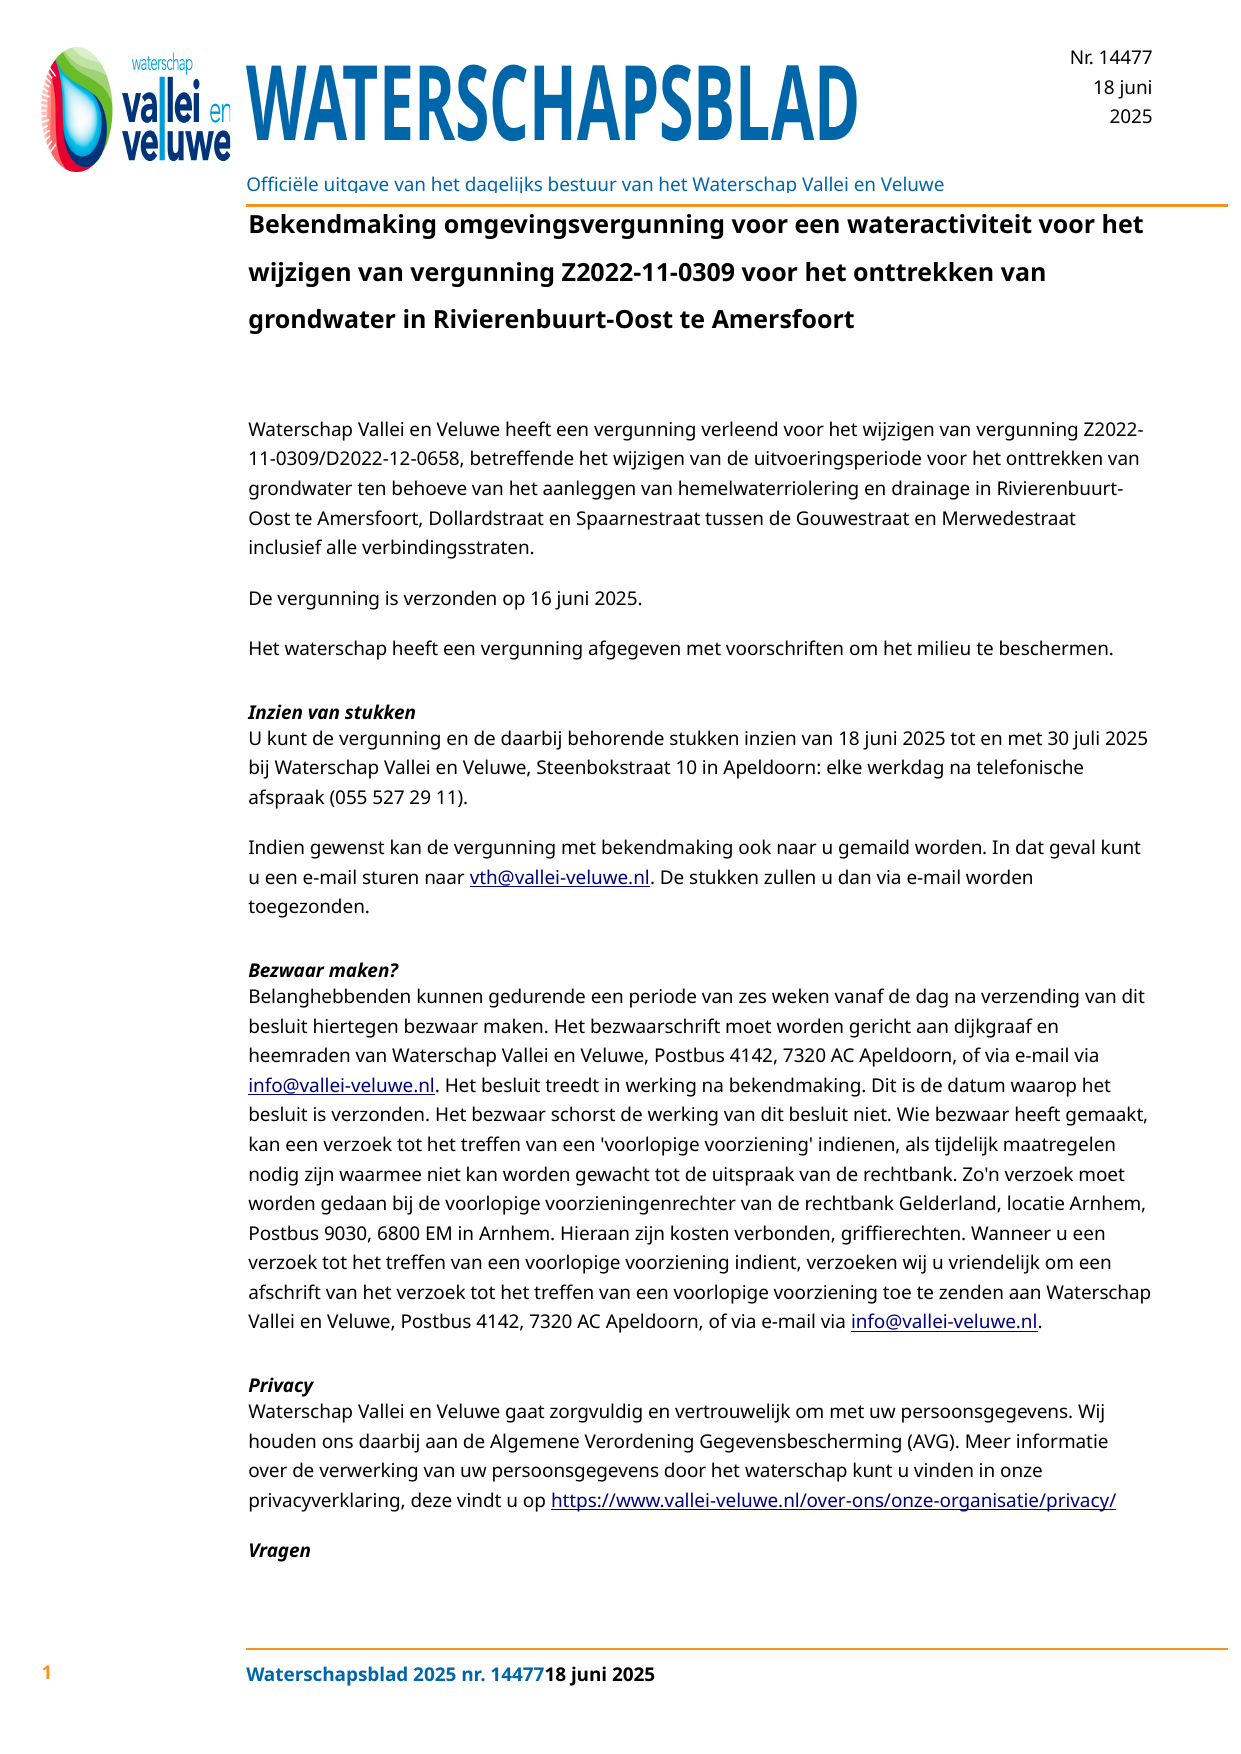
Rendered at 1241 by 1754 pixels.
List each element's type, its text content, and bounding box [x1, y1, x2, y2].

text Indien gewenst kan de vergunning met bekendmaking ook naar u gemaild worden. In dat geval kunt u een e-mail sturen naar vth@vallei-veluwe.nl. De stukken zullen u dan via e-mail worden toegezonden. [248, 834, 1152, 919]
text Bekendmaking omgevingsvergunning voor een wateractiviteit voor het wijzigen van vergunning Z2022-11-0309 voor het onttrekken van grondwater in Rivierenbuurt-Oost te Amersfoort [248, 207, 1152, 336]
text Privacy [248, 1373, 1152, 1398]
text Waterschap Vallei en Veluwe heeft een vergunning verleend voor het wijzigen van vergunning Z2022-11-0309/D2022-12-0658, betreffende het wijzigen van de uitvoeringsperiode voor het onttrekken van grondwater ten behoeve van het aanleggen van hemelwaterriolering en drainage in Rivierenbuurt-Oost te Amersfoort, Dollardstraat en Spaarnestraat tussen de Gouwestraat en Merwedestraat inclusief alle verbindingsstraten. [248, 416, 1152, 560]
text Waterschap Vallei en Veluwe gaat zorgvuldig en vertrouwelijk om met uw persoonsgegevens. Wij houden ons daarbij aan de Algemene Verordening Gegevensbescherming (AVG). Meer informatie over de verwerking van uw persoonsgegevens door het waterschap kunt u vinden in onze privacyverklaring, deze vindt u op https://www.vallei-veluwe.nl/over-ons/onze-organisatie/privacy/ [248, 1398, 1152, 1513]
text Het waterschap heeft een vergunning afgegeven met voorschriften om het milieu te beschermen. [248, 635, 1152, 661]
text Belanghebbenden kunnen gedurende een periode van zes weken vanaf de dag na verzending van dit besluit hiertegen bezwaar maken. Het bezwaarschrift moet worden gericht aan dijkgraaf en heemraden van Waterschap Vallei en Veluwe, Postbus 4142, 7320 AC Apeldoorn, of via e-mail via info@vallei-veluwe.nl. Het besluit treedt in werking na bekendmaking. Dit is de datum waarop het besluit is verzonden. Het bezwaar schorst de werking van dit besluit niet. Wie bezwaar heeft gemaakt, kan een verzoek tot het treffen van een 'voorlopige voorziening' indienen, als tijdelijk maatregelen nodig zijn waarmee niet kan worden gewacht tot de uitspraak van de rechtbank. Zo'n verzoek moet worden gedaan bij de voorlopige voorzieningenrechter van de rechtbank Gelderland, locatie Arnhem, Postbus 9030, 6800 EM in Arnhem. Hieraan zijn kosten verbonden, griffierechten. Wanneer u een verzoek tot het treffen van een voorlopige voorziening indient, verzoeken wij u vriendelijk om een afschrift van het verzoek tot het treffen van een voorlopige voorziening toe te zenden aan Waterschap Vallei en Veluwe, Postbus 4142, 7320 AC Apeldoorn, of via e-mail via info@vallei-veluwe.nl. [248, 983, 1152, 1334]
text U kunt de vergunning en de daarbij behorende stukken inzien van 18 juni 2025 tot en met 30 juli 2025 bij Waterschap Vallei en Veluwe, Steenbokstraat 10 in Apeldoorn: elke werkdag na telefonische afspraak (055 527 29 11). [248, 725, 1152, 810]
text Bezwaar maken? [248, 957, 1152, 983]
text De vergunning is verzonden op 16 juni 2025. [248, 585, 1152, 610]
picture [41, 47, 231, 172]
text Inzien van stukken [248, 699, 1152, 725]
text Vragen [248, 1537, 1152, 1563]
